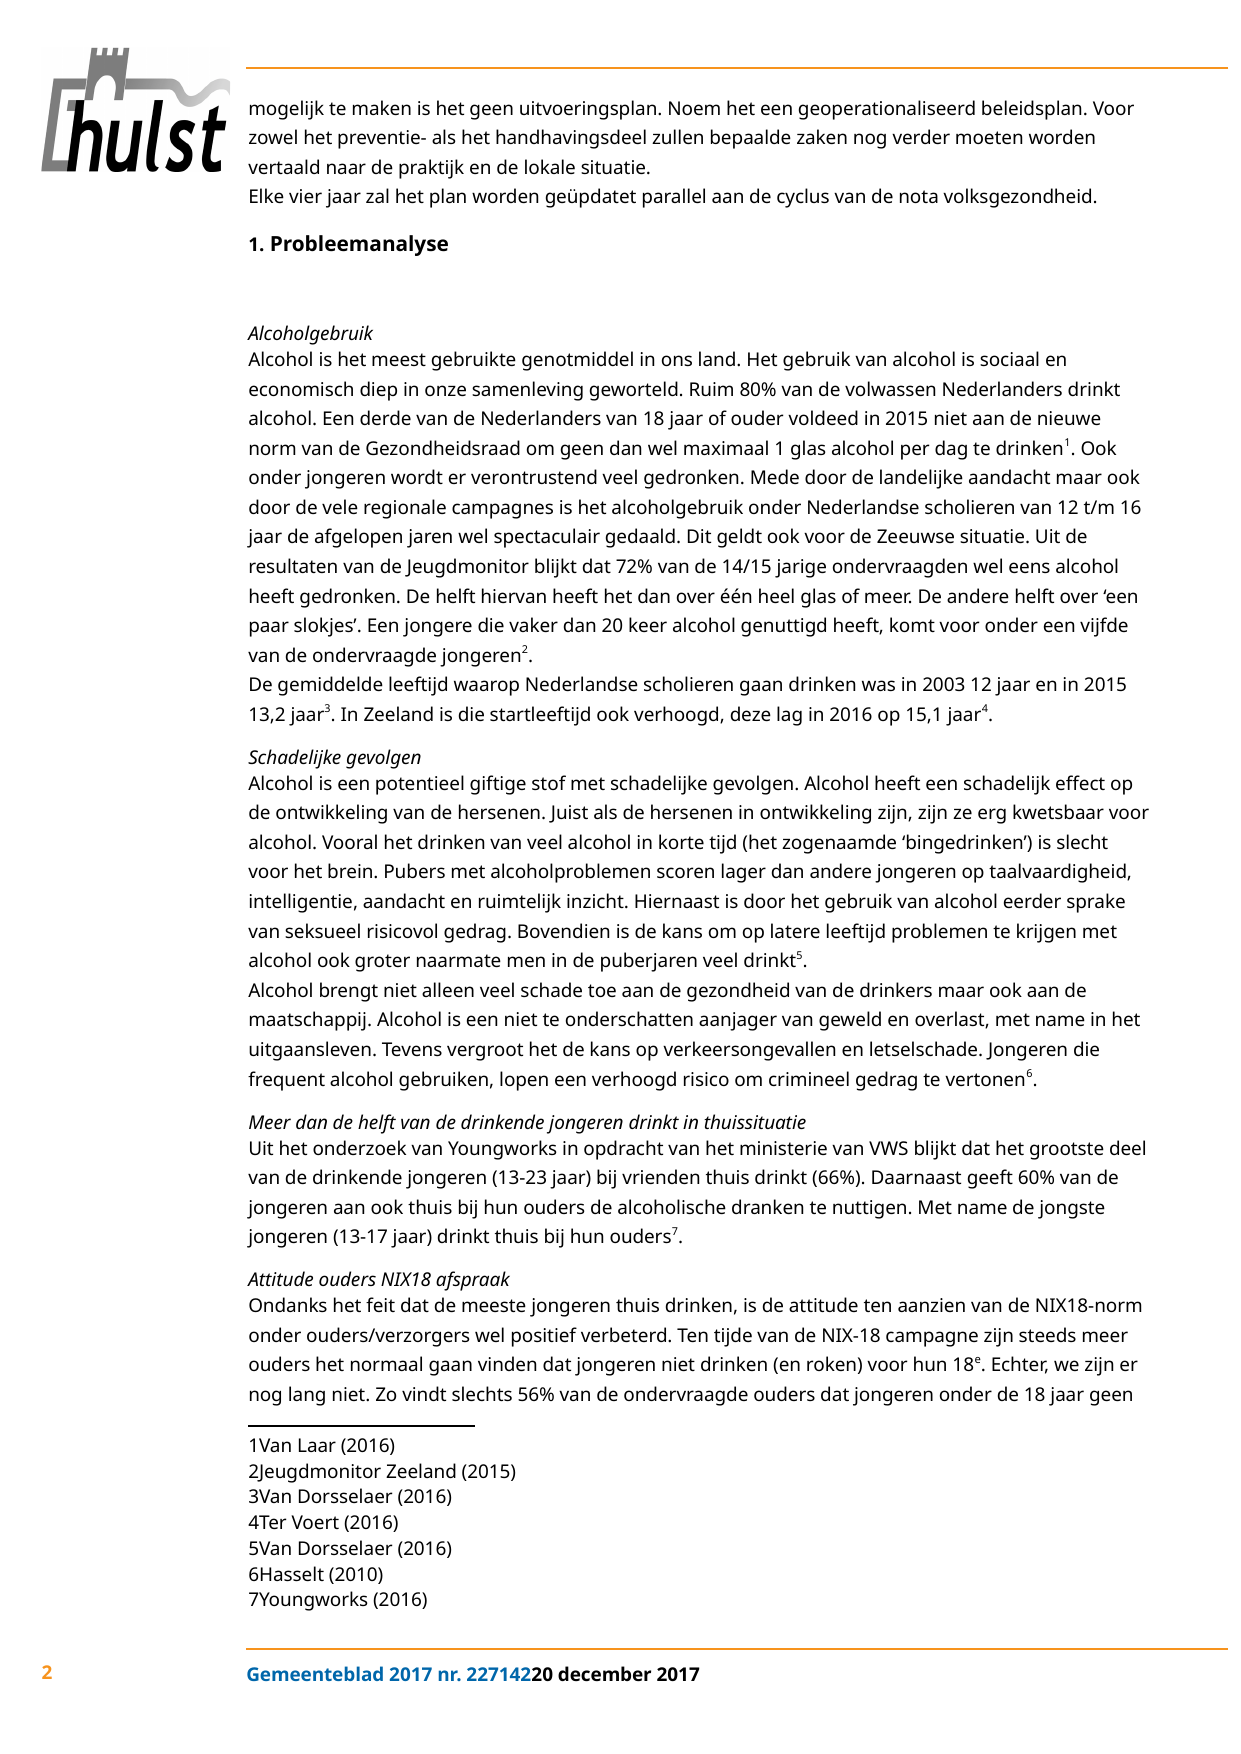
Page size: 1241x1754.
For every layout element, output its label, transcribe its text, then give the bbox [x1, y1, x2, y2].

text Van Dorsselaer (2016) [248, 1535, 1152, 1561]
text Alcohol is het meest gebruikte genotmiddel in ons land. Het gebruik van alcohol is sociaal en economisch diep in onze samenleving geworteld. Ruim 80% van de volwassen Nederlanders drinkt alcohol. Een derde van de Nederlanders van 18 jaar of ouder voldeed in 2015 niet aan de nieuwe norm van de Gezondheidsraad om geen dan wel maximaal 1 glas alcohol per dag te drinken. Ook onder jongeren wordt er verontrustend veel gedronken. Mede door de landelijke aandacht maar ook door de vele regionale campagnes is het alcoholgebruik onder Nederlandse scholieren van 12 t/m 16 jaar de afgelopen jaren wel spectaculair gedaald. Dit geldt ook voor de Zeeuwse situatie. Uit de resultaten van de Jeugdmonitor blijkt dat 72% van de 14/15 jarige ondervraagden wel eens alcohol heeft gedronken. De helft hiervan heeft het dan over één heel glas of meer. De andere helft over ‘een paar slokjes’. Een jongere die vaker dan 20 keer alcohol genuttigd heeft, komt voor onder een vijfde van de ondervraagde jongeren. [248, 346, 1152, 668]
text Jeugdmonitor Zeeland (2015) [248, 1458, 1152, 1483]
text De gemiddelde leeftijd waarop Nederlandse scholieren gaan drinken was in 2003 12 jaar en in 2015 13,2 jaar. In Zeeland is die startleeftijd ook verhoogd, deze lag in 2016 op 15,1 jaar. [248, 672, 1152, 727]
text Ondanks het feit dat de meeste jongeren thuis drinken, is de attitude ten aanzien van de NIX18-norm onder ouders/verzorgers wel positief verbeterd. Ten tijde van de NIX-18 campagne zijn steeds meer ouders het normaal gaan vinden dat jongeren niet drinken (en roken) voor hun 18e. Echter, we zijn er nog lang niet. Zo vindt slechts 56% van de ondervraagde ouders dat jongeren onder de 18 jaar geen [248, 1292, 1152, 1407]
text Alcohol brengt niet alleen veel schade toe aan de gezondheid van de drinkers maar ook aan de maatschappij. Alcohol is een niet te onderschatten aanjager van geweld en overlast, met name in het uitgaansleven. Tevens vergroot het de kans op verkeersongevallen en letselschade. Jongeren die frequent alcohol gebruiken, lopen een verhoogd risico om crimineel gedrag te vertonen. [248, 977, 1152, 1092]
text Hasselt (2010) [248, 1561, 1152, 1586]
text Van Laar (2016) [248, 1432, 1152, 1458]
text Van Dorsselaer (2016) [248, 1483, 1152, 1509]
text Elke vier jaar zal het plan worden geüpdatet parallel aan de cyclus van de nota volksgezondheid. [248, 183, 1152, 209]
text Alcoholgebruik [248, 320, 1152, 346]
text Uit het onderzoek van Youngworks in opdracht van het ministerie van VWS blijkt dat het grootste deel van de drinkende jongeren (13-23 jaar) bij vrienden thuis drinkt (66%). Daarnaast geeft 60% van de jongeren aan ook thuis bij hun ouders de alcoholische dranken te nuttigen. Met name de jongste jongeren (13-17 jaar) drinkt thuis bij hun ouders. [248, 1135, 1152, 1249]
text Attitude ouders NIX18 afspraak [248, 1267, 1152, 1292]
text Schadelijke gevolgen [248, 744, 1152, 770]
text Meer dan de helft van de drinkende jongeren drinkt in thuissituatie [248, 1109, 1152, 1135]
text Youngworks (2016) [248, 1586, 1152, 1612]
picture [41, 47, 231, 172]
text Ter Voert (2016) [248, 1509, 1152, 1535]
text Alcohol is een potentieel giftige stof met schadelijke gevolgen. Alcohol heeft een schadelijk effect op de ontwikkeling van de hersenen. Juist als de hersenen in ontwikkeling zijn, zijn ze erg kwetsbaar voor alcohol. Vooral het drinken van veel alcohol in korte tijd (het zogenaamde ‘bingedrinken’) is slecht voor het brein. Pubers met alcoholproblemen scoren lager dan andere jongeren op taalvaardigheid, intelligentie, aandacht en ruimtelijk inzicht. Hiernaast is door het gebruik van alcohol eerder sprake van seksueel risicovol gedrag. Bovendien is de kans om op latere leeftijd problemen te krijgen met alcohol ook groter naarmate men in de puberjaren veel drinkt. [248, 770, 1152, 973]
text 1. Probleemanalyse [248, 229, 1152, 258]
text mogelijk te maken is het geen uitvoeringsplan. Noem het een geoperationaliseerd beleidsplan. Voor zowel het preventie- als het handhavingsdeel zullen bepaalde zaken nog verder moeten worden vertaald naar de praktijk en de lokale situatie. [248, 95, 1152, 180]
